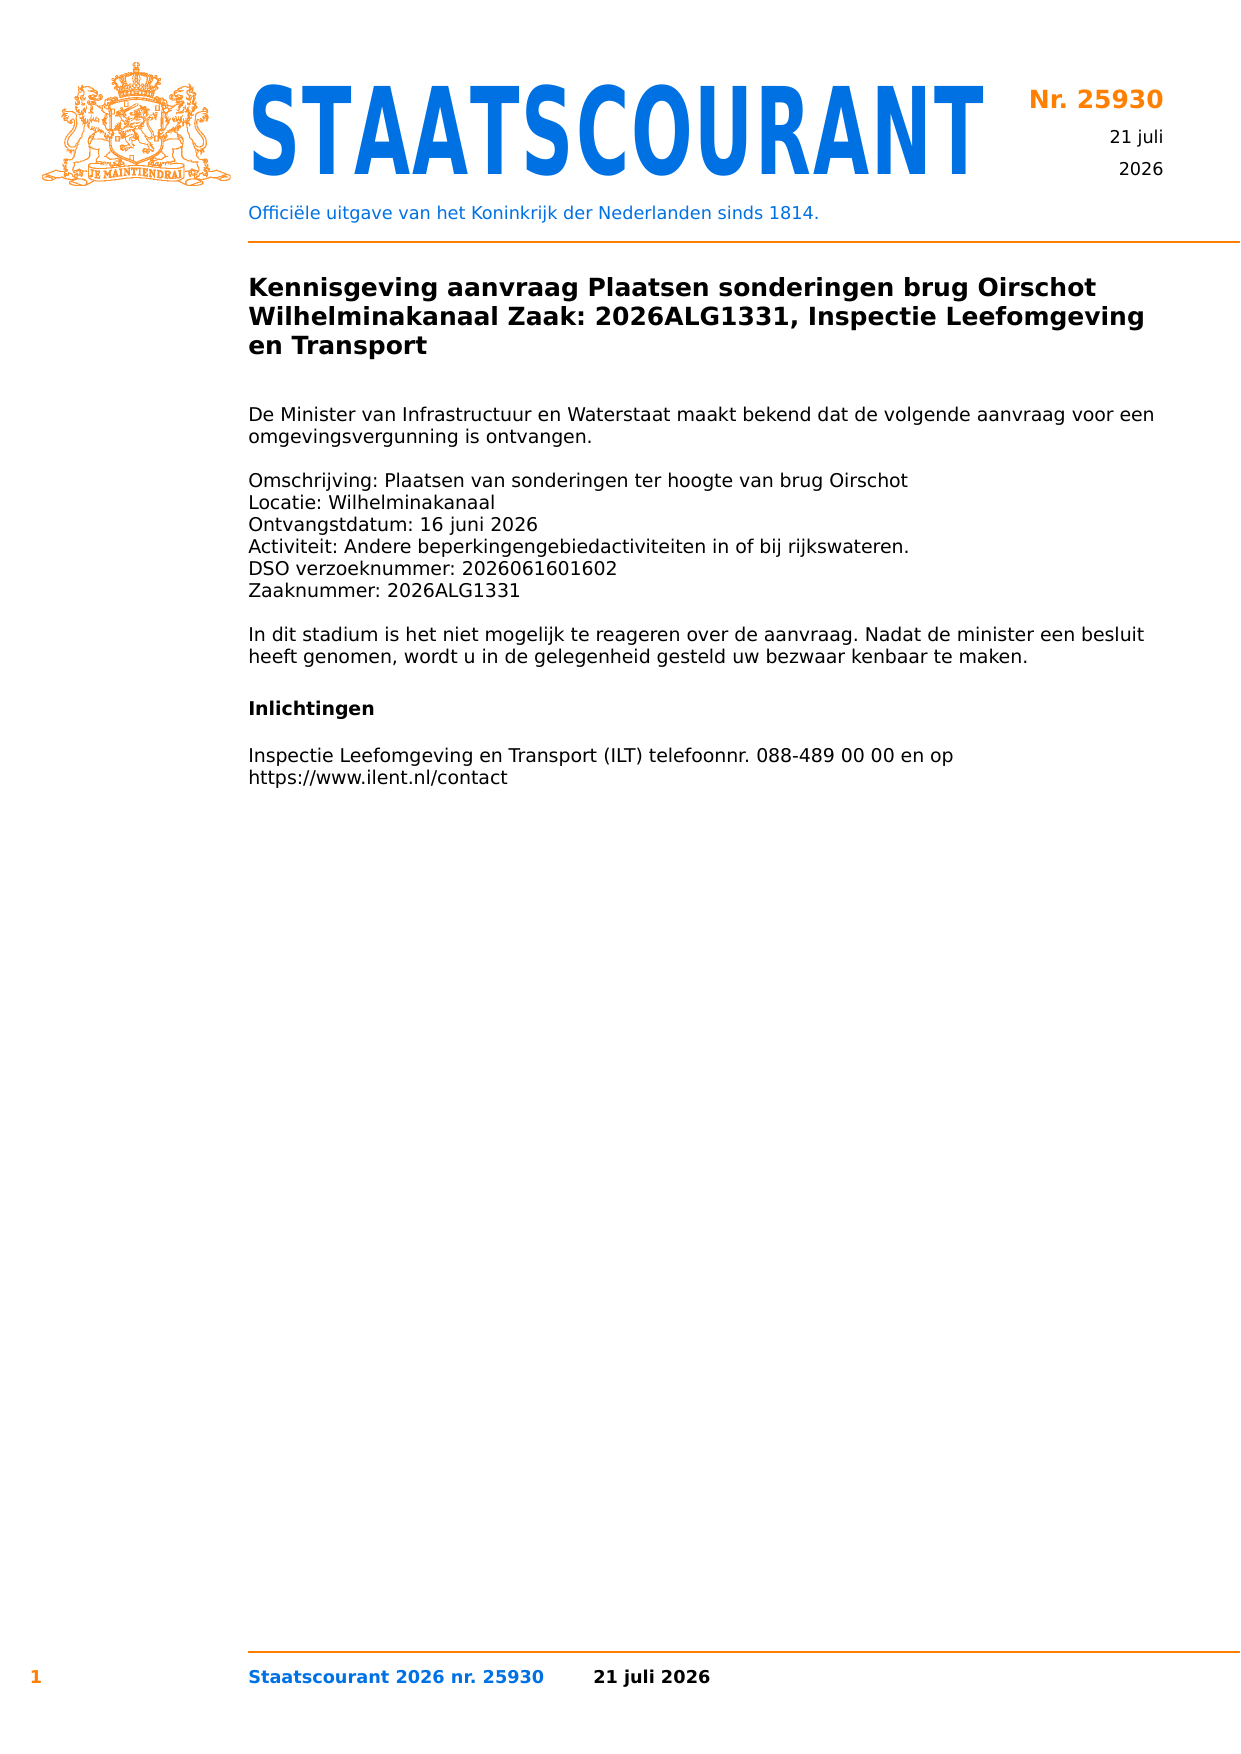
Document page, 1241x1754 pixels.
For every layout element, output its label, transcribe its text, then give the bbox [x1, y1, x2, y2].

text In dit stadium is het niet mogelijk te reageren over de aanvraag. Nadat de minister een besluit heeft genomen, wordt u in de gelegenheid gesteld uw bezwaar kenbaar te maken. [248, 624, 1163, 668]
table_header Nr. 25930 [998, 62, 1240, 121]
text De Minister van Infrastructuur en Waterstaat maakt bekend dat de volgende aanvraag voor een omgevingsvergunning is ontvangen. [248, 404, 1163, 448]
text Activiteit: Andere beperkingengebiedactiviteiten in of bij rijkswateren. [248, 536, 1163, 558]
subtitle Inlichtingen [248, 698, 1163, 720]
text DSO verzoeknummer: 2026061601602 [248, 558, 1163, 580]
text Omschrijving: Plaatsen van sonderingen ter hoogte van brug Oirschot [248, 470, 1163, 492]
picture [41, 62, 231, 186]
text Inspectie Leefomgeving en Transport (ILT) telefoonnr. 088-489 00 00 en op https://www.ilent.nl/contact [248, 745, 1163, 789]
table_header [25, 62, 248, 241]
table_header STAATSCOURANT [248, 62, 998, 203]
table_cell 2026 [998, 153, 1240, 203]
text Zaaknummer: 2026ALG1331 [248, 580, 1163, 602]
table_cell Officiële uitgave van het Koninkrijk der Nederlanden sinds 1814. [248, 203, 1240, 241]
text Locatie: Wilhelminakanaal [248, 492, 1163, 514]
table_cell 21 juli [998, 121, 1240, 153]
text Ontvangstdatum: 16 juni 2026 [248, 514, 1163, 536]
subtitle Kennisgeving aanvraag Plaatsen sonderingen brug Oirschot Wilhelminakanaal Zaak: 2026ALG1331, Inspectie Leefomgeving en Transport [248, 273, 1163, 361]
